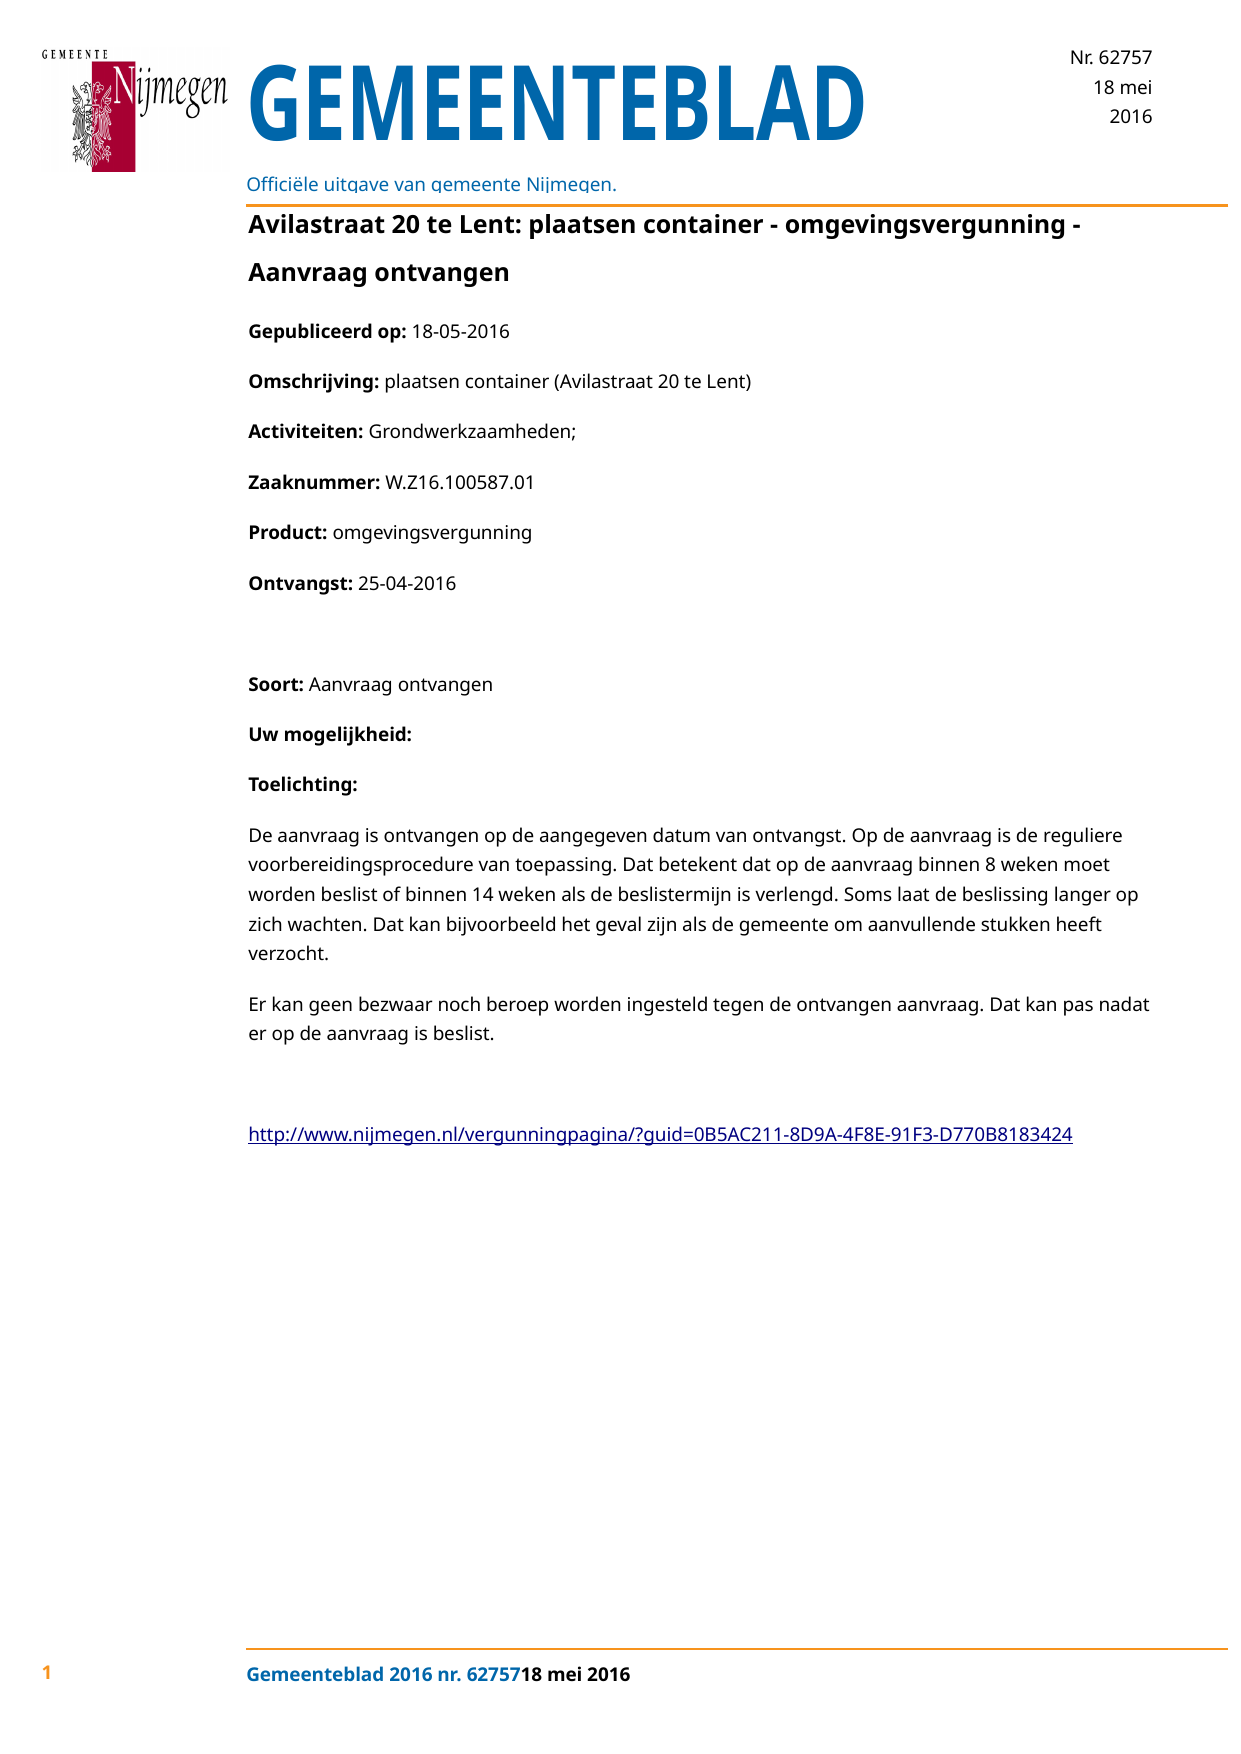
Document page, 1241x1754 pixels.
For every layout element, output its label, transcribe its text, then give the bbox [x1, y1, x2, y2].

text Toelichting: [248, 772, 1152, 797]
text Er kan geen bezwaar noch beroep worden ingesteld tegen de ontvangen aanvraag. Dat kan pas nadat er op de aanvraag is beslist. [248, 991, 1152, 1046]
text Avilastraat 20 te Lent: plaatsen container - omgevingsvergunning - Aanvraag ontvangen [248, 207, 1152, 288]
text De aanvraag is ontvangen op de aangegeven datum van ontvangst. Op de aanvraag is de reguliere voorbereidingsprocedure van toepassing. Dat betekent dat op de aanvraag binnen 8 weken moet worden beslist of binnen 14 weken als de beslistermijn is verlengd. Soms laat de beslissing langer op zich wachten. Dat kan bijvoorbeeld het geval zijn als de gemeente om aanvullende stukken heeft verzocht. [248, 822, 1152, 966]
text http://www.nijmegen.nl/vergunningpagina/?guid=0B5AC211-8D9A-4F8E-91F3-D770B8183424 [248, 1121, 1152, 1147]
text Ontvangst: 25-04-2016 [248, 570, 1152, 596]
text Activiteiten: Grondwerkzaamheden; [248, 419, 1152, 444]
picture [41, 47, 231, 172]
text Zaaknummer: W.Z16.100587.01 [248, 469, 1152, 495]
text Gepubliceerd op: 18-05-2016 [248, 318, 1152, 344]
text Uw mogelijkheid: [248, 721, 1152, 747]
text Soort: Aanvraag ontvangen [248, 671, 1152, 697]
text Product: omgevingsvergunning [248, 519, 1152, 545]
text Omschrijving: plaatsen container (Avilastraat 20 te Lent) [248, 368, 1152, 394]
